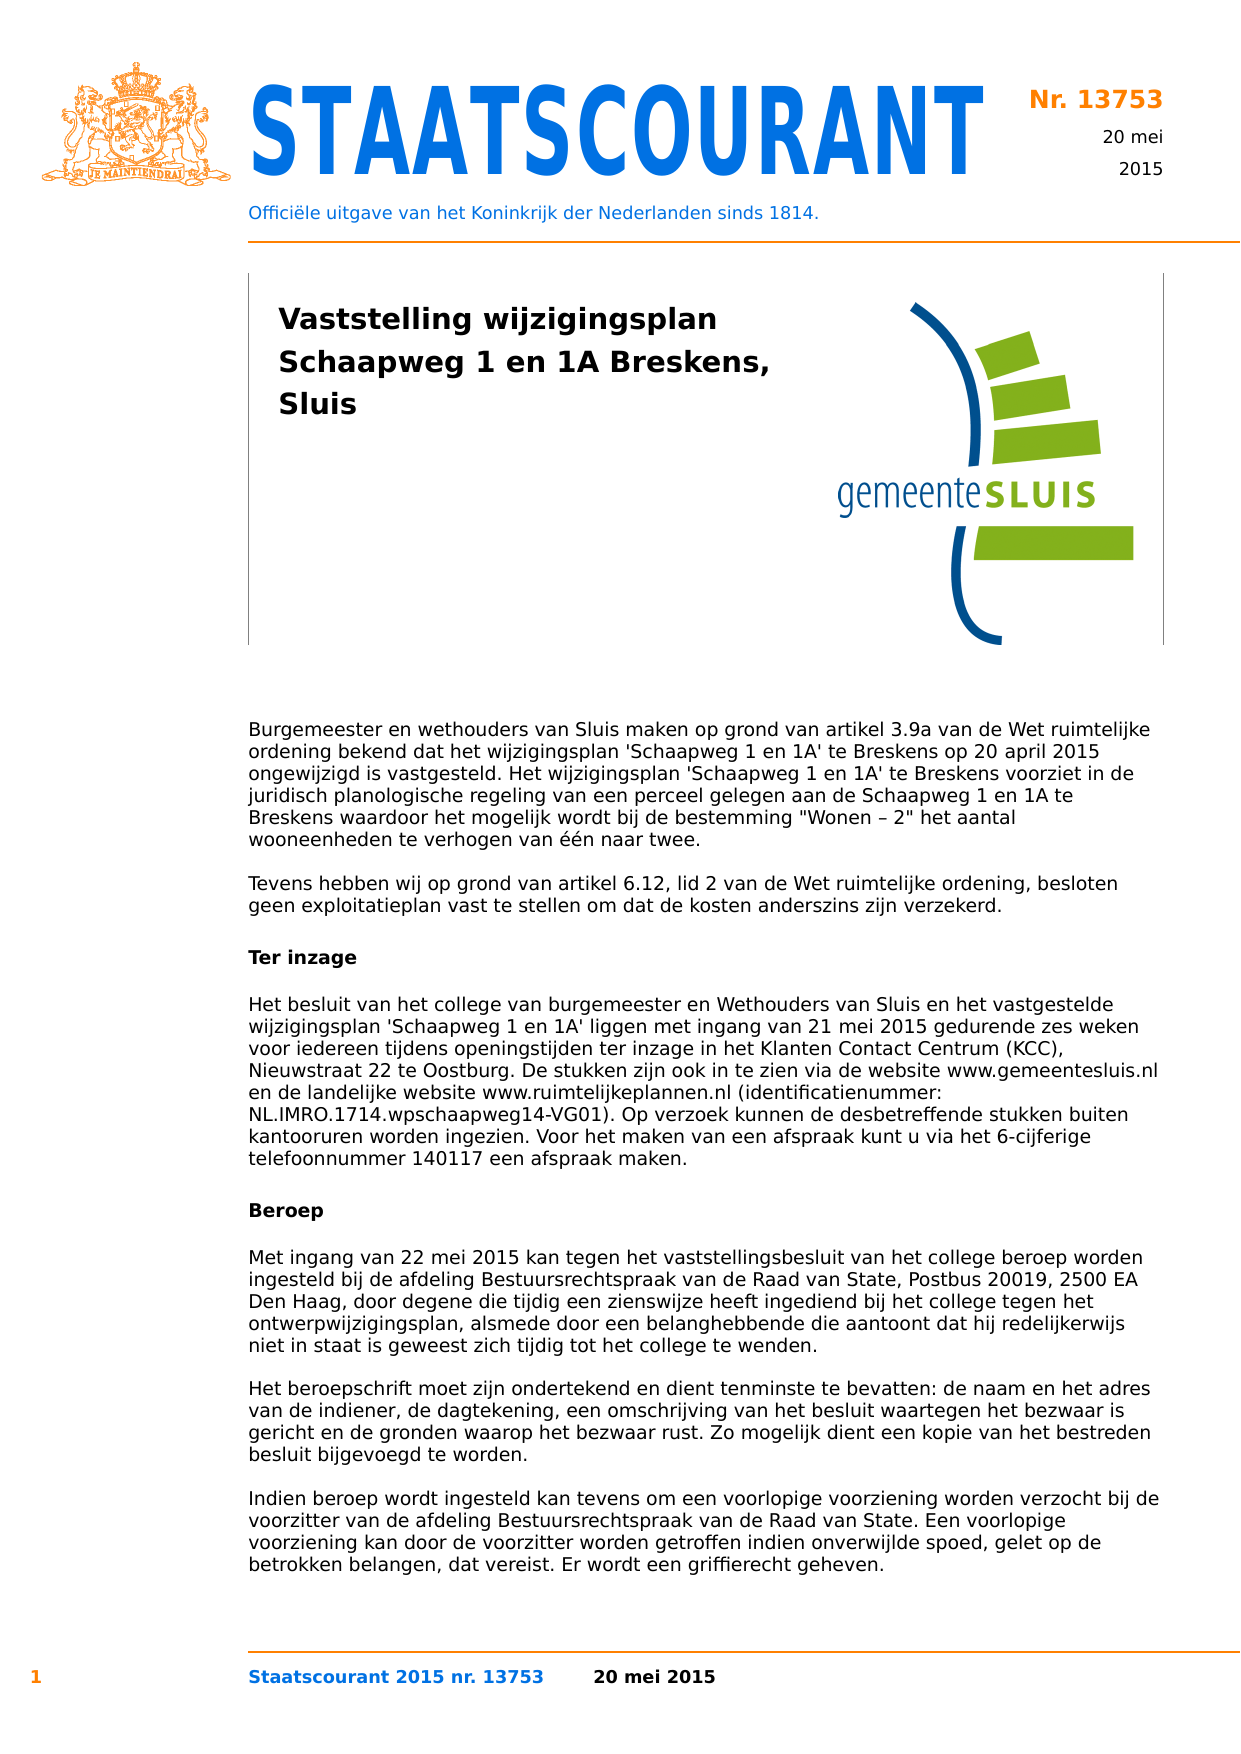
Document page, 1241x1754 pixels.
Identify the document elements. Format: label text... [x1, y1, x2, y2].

picture [41, 62, 231, 186]
text Met ingang van 22 mei 2015 kan tegen het vaststellingsbesluit van het college beroep worden ingesteld bij de afdeling Bestuursrechtspraak van de Raad van State, Postbus 20019, 2500 EA Den Haag, door degene die tijdig een zienswijze heeft ingediend bij het college tegen het ontwerpwijzigingsplan, alsmede door een belanghebbende die aantoont dat hij redelijkerwijs niet in staat is geweest zich tijdig tot het college te wenden. [248, 1247, 1163, 1356]
table_header [25, 62, 248, 241]
table_header Nr. 13753 [998, 62, 1240, 121]
subtitle Vaststelling wijzigingsplan Schaapweg 1 en 1A Breskens, Sluis [249, 273, 1163, 645]
table_header STAATSCOURANT [248, 62, 998, 203]
text Het beroepschrift moet zijn ondertekend en dient tenminste te bevatten: de naam en het adres van de indiener, de dagtekening, een omschrijving van het besluit waartegen het bezwaar is gericht en de gronden waarop het bezwaar rust. Zo mogelijk dient een kopie van het bestreden besluit bijgevoegd te worden. [248, 1378, 1163, 1466]
table_cell Officiële uitgave van het Koninkrijk der Nederlanden sinds 1814. [248, 203, 1240, 241]
text Tevens hebben wij op grond van artikel 6.12, lid 2 van de Wet ruimtelijke ordening, besloten geen exploitatieplan vast te stellen om dat de kosten anderszins zijn verzekerd. [248, 873, 1163, 917]
table_cell 20 mei [998, 121, 1240, 153]
subtitle Ter inzage [248, 947, 1163, 969]
text Indien beroep wordt ingesteld kan tevens om een voorlopige voorziening worden verzocht bij de voorzitter van de afdeling Bestuursrechtspraak van de Raad van State. Een voorlopige voorziening kan door de voorzitter worden getroffen indien onverwijlde spoed, gelet op de betrokken belangen, dat vereist. Er wordt een griffierecht geheven. [248, 1488, 1163, 1576]
text Het besluit van het college van burgemeester en Wethouders van Sluis en het vastgestelde wijzigingsplan 'Schaapweg 1 en 1A' liggen met ingang van 21 mei 2015 gedurende zes weken voor iedereen tijdens openingstijden ter inzage in het Klanten Contact Centrum (KCC), Nieuwstraat 22 te Oostburg. De stukken zijn ook in te zien via de website www.gemeentesluis.nl en de landelijke website www.ruimtelijkeplannen.nl (identificatienummer: NL.IMRO.1714.wpschaapweg14-VG01). Op verzoek kunnen de desbetreffende stukken buiten kantooruren worden ingezien. Voor het maken van een afspraak kunt u via het 6-cijferige telefoonnummer 140117 een afspraak maken. [248, 994, 1163, 1169]
picture [838, 302, 1134, 645]
subtitle Beroep [248, 1199, 1163, 1222]
text Burgemeester en wethouders van Sluis maken op grond van artikel 3.9a van de Wet ruimtelijke ordening bekend dat het wijzigingsplan 'Schaapweg 1 en 1A' te Breskens op 20 april 2015 ongewijzigd is vastgesteld. Het wijzigingsplan 'Schaapweg 1 en 1A' te Breskens voorziet in de juridisch planologische regeling van een perceel gelegen aan de Schaapweg 1 en 1A te Breskens waardoor het mogelijk wordt bij de bestemming "Wonen – 2" het aantal wooneenheden te verhogen van één naar twee. [248, 719, 1163, 851]
table_cell 2015 [998, 153, 1240, 203]
